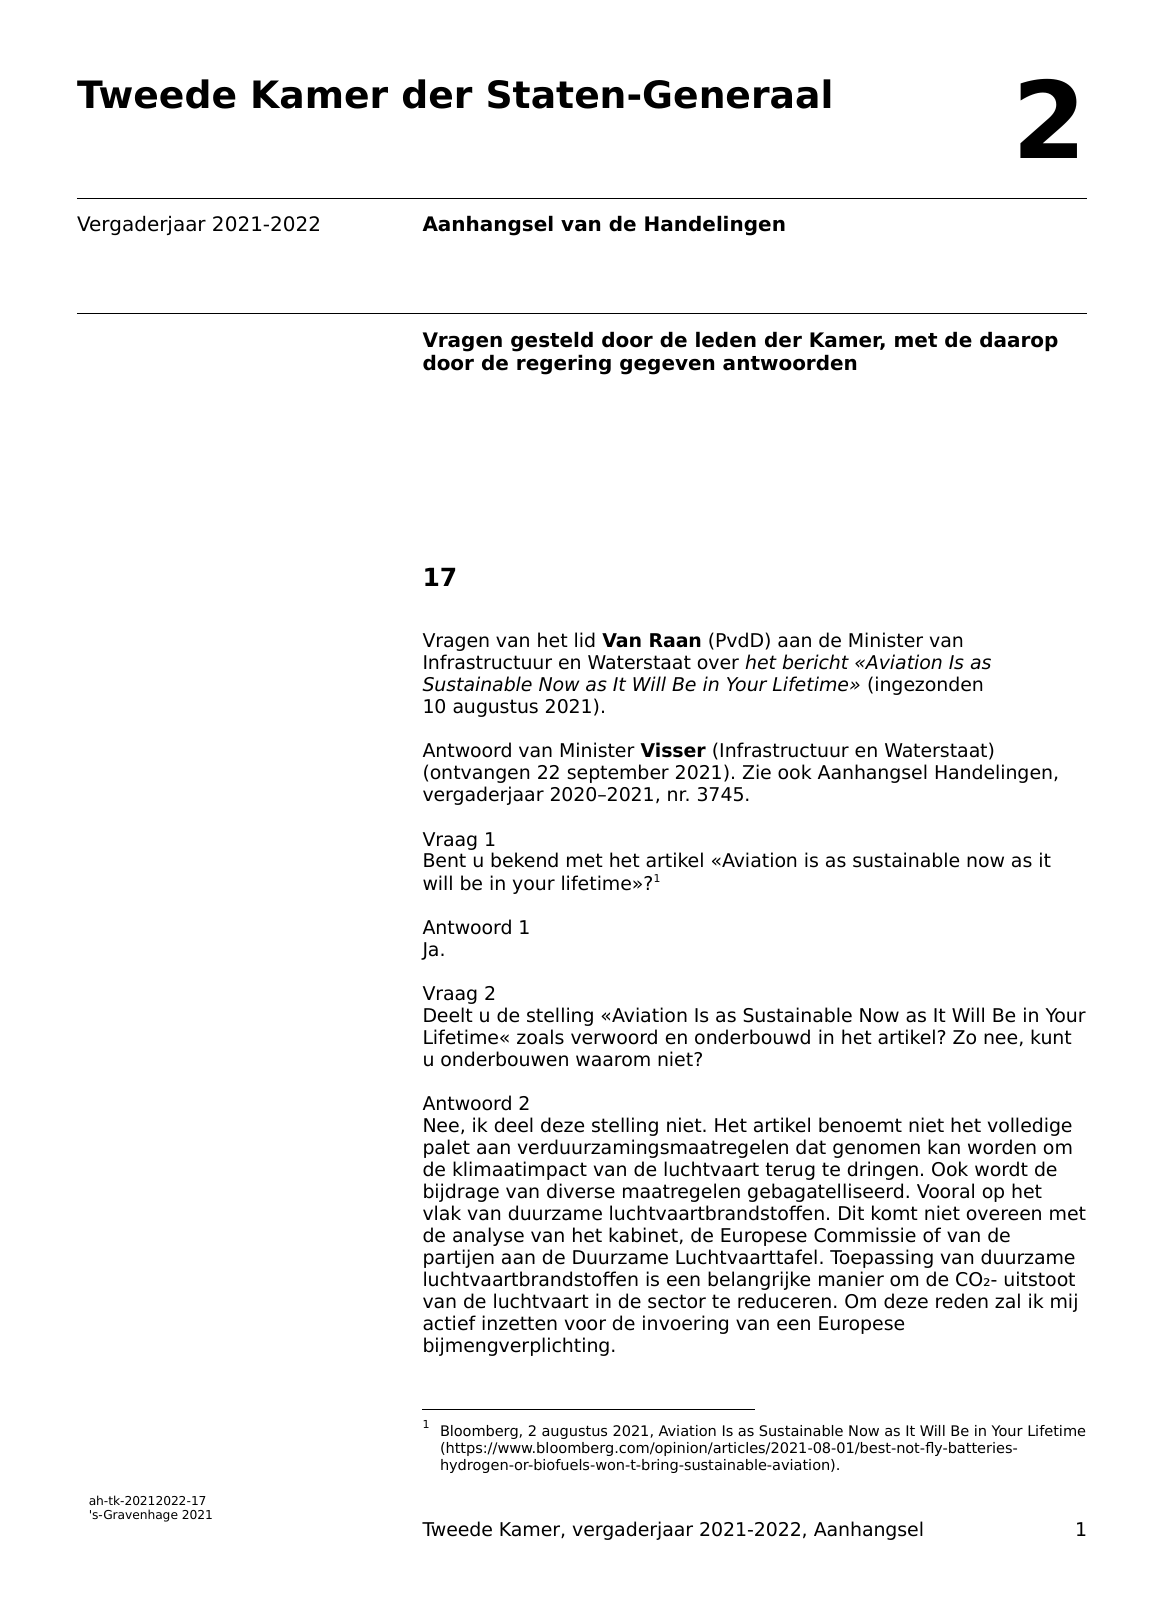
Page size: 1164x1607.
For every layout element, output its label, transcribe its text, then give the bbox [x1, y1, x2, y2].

text Bent u bekend met het artikel «Aviation is as sustainable now as it will be in your lifetime»? [422, 850, 1087, 894]
text Nee, ik deel deze stelling niet. Het artikel benoemt niet het volledige palet aan verduurzamingsmaatregelen dat genomen kan worden om de klimaatimpact van de luchtvaart terug te dringen. Ook wordt de bijdrage van diverse maatregelen gebagatelliseerd. Vooral op het vlak van duurzame luchtvaartbrandstoffen. Dit komt niet overeen met de analyse van het kabinet, de Europese Commissie of van de partijen aan de Duurzame Luchtvaarttafel. Toepassing van duurzame luchtvaartbrandstoffen is een belangrijke manier om de CO₂- uitstoot van de luchtvaart in de sector te reduceren. Om deze reden zal ik mij actief inzetten voor de invoering van een Europese bijmengverplichting. [422, 1115, 1087, 1357]
text Vraag 2 [422, 983, 1087, 1005]
text ah-tk-20212022-17 [88, 1494, 323, 1508]
table_header 2 [886, 59, 1087, 198]
text Ja. [422, 938, 1087, 961]
text Vraag 1 [422, 828, 1087, 850]
text Vragen van het lid Van Raan (PvdD) aan de Minister van Infrastructuur en Waterstaat over het bericht «Aviation Is as Sustainable Now as It Will Be in Your Lifetime» (ingezonden 10 augustus 2021). [422, 630, 1087, 718]
table_cell [77, 314, 422, 375]
text Antwoord 1 [422, 917, 1087, 938]
text 17 [422, 563, 1087, 592]
table_cell Aanhangsel van de Handelingen [422, 199, 1087, 313]
table_cell Vergaderjaar 2021-2022 [77, 199, 422, 313]
table_header Tweede Kamer der Staten-Generaal [77, 59, 886, 198]
text Bloomberg, 2 augustus 2021, Aviation Is as Sustainable Now as It Will Be in Your Lifetime (https://www.bloomberg.com/opinion/articles/2021-08-01/best-not-fly-batteries-hydrogen-or-biofuels-won-t-bring-sustainable-aviation). [422, 1418, 1087, 1474]
text 's-Gravenhage 2021 [88, 1508, 323, 1522]
text Antwoord van Minister Visser (Infrastructuur en Waterstaat) (ontvangen 22 september 2021). Zie ook Aanhangsel Handelingen, vergaderjaar 2020–2021, nr. 3745. [422, 740, 1087, 806]
text Antwoord 2 [422, 1093, 1087, 1115]
table_cell Vragen gesteld door de leden der Kamer, met de daarop door de regering gegeven antwoorden [422, 314, 1087, 375]
text Deelt u de stelling «Aviation Is as Sustainable Now as It Will Be in Your Lifetime« zoals verwoord en onderbouwd in het artikel? Zo nee, kunt u onderbouwen waarom niet? [422, 1005, 1087, 1071]
